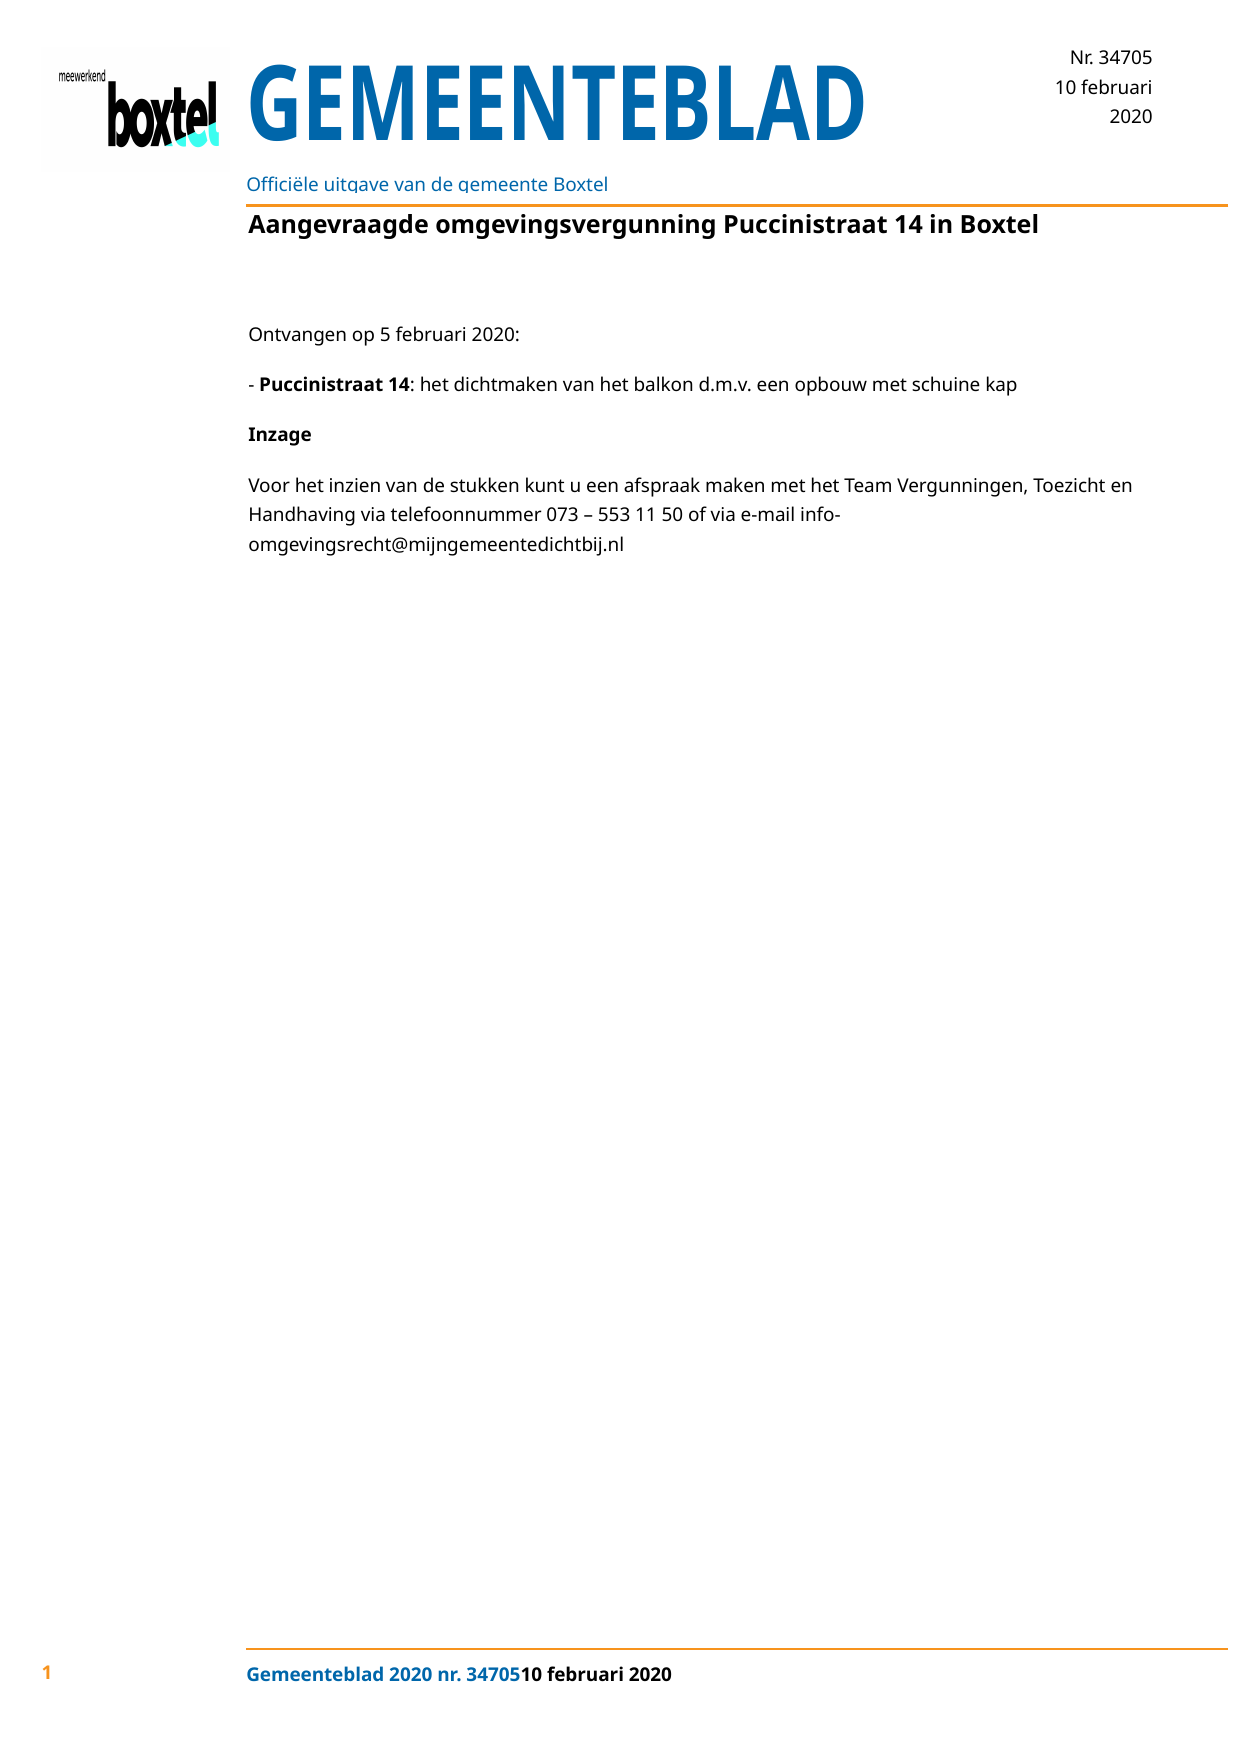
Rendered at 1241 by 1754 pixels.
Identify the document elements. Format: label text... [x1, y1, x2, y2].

text - Puccinistraat 14: het dichtmaken van het balkon d.m.v. een opbouw met schuine kap [248, 371, 1152, 397]
picture [41, 47, 231, 172]
text Aangevraagde omgevingsvergunning Puccinistraat 14 in Boxtel [248, 207, 1152, 241]
text Ontvangen op 5 februari 2020: [248, 321, 1152, 346]
text Voor het inzien van de stukken kunt u een afspraak maken met het Team Vergunningen, Toezicht en Handhaving via telefoonnummer 073 – 553 11 50 of via e-mail info-omgevingsrecht@mijngemeentedichtbij.nl [248, 472, 1152, 557]
text Inzage [248, 422, 1152, 447]
